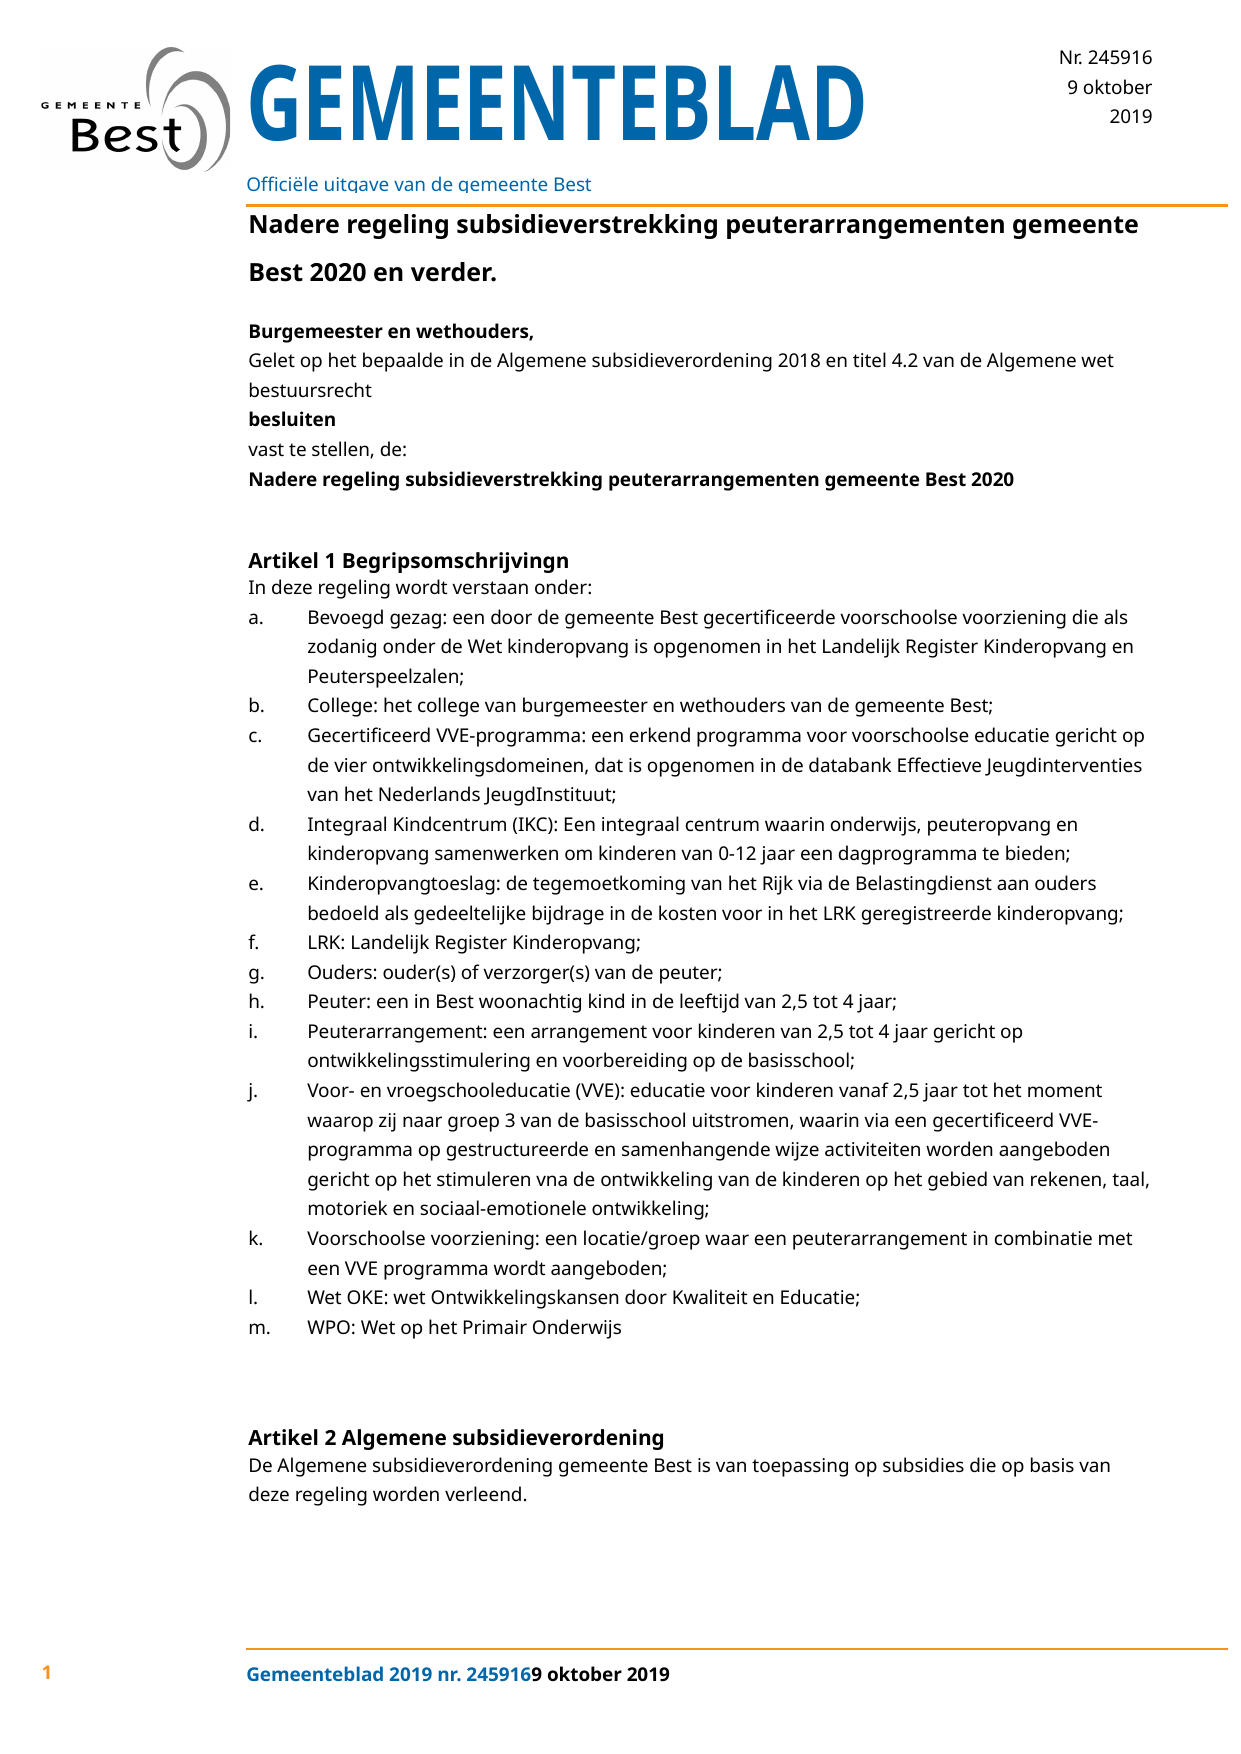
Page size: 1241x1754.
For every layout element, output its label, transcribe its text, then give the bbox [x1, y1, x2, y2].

text Artikel 1 Begripsomschrijvingn [248, 546, 1152, 574]
list College: het college van burgemeester en wethouders van de gemeente Best; [248, 693, 1152, 718]
text Artikel 2 Algemene subsidieverordening [248, 1423, 1152, 1452]
list Ouders: ouder(s) of verzorger(s) van de peuter; [248, 959, 1152, 984]
text Nadere regeling subsidieverstrekking peuterarrangementen gemeente Best 2020 en verder. [248, 207, 1152, 288]
list Voor- en vroegschooleducatie (VVE): educatie voor kinderen vanaf 2,5 jaar tot het moment waarop zij naar groep 3 van de basisschool uitstromen, waarin via een gecertificeerd VVE-programma op gestructureerde en samenhangende wijze activiteiten worden aangeboden gericht op het stimuleren vna de ontwikkeling van de kinderen op het gebied van rekenen, taal, motoriek en sociaal-emotionele ontwikkeling; [248, 1077, 1152, 1221]
list Integraal Kindcentrum (IKC): Een integraal centrum waarin onderwijs, peuteropvang en kinderopvang samenwerken om kinderen van 0-12 jaar een dagprogramma te bieden; [248, 811, 1152, 866]
text Burgemeester en wethouders, [248, 318, 1152, 344]
text Nadere regeling subsidieverstrekking peuterarrangementen gemeente Best 2020 [248, 466, 1152, 492]
list Voorschoolse voorziening: een locatie/groep waar een peuterarrangement in combinatie met een VVE programma wordt aangeboden; [248, 1225, 1152, 1280]
picture [41, 47, 231, 172]
list LRK: Landelijk Register Kinderopvang; [248, 929, 1152, 955]
text In deze regeling wordt verstaan onder: [248, 574, 1152, 600]
list Peuter: een in Best woonachtig kind in de leeftijd van 2,5 tot 4 jaar; [248, 988, 1152, 1014]
list Gecertificeerd VVE-programma: een erkend programma voor voorschoolse educatie gericht op de vier ontwikkelingsdomeinen, dat is opgenomen in de databank Effectieve Jeugdinterventies van het Nederlands JeugdInstituut; [248, 722, 1152, 807]
text De Algemene subsidieverordening gemeente Best is van toepassing op subsidies die op basis van deze regeling worden verleend. [248, 1452, 1152, 1507]
text Gelet op het bepaalde in de Algemene subsidieverordening 2018 en titel 4.2 van de Algemene wet bestuursrecht [248, 347, 1152, 403]
text vast te stellen, de: [248, 436, 1152, 462]
list Peuterarrangement: een arrangement voor kinderen van 2,5 tot 4 jaar gericht op ontwikkelingsstimulering en voorbereiding op de basisschool; [248, 1018, 1152, 1073]
list Bevoegd gezag: een door de gemeente Best gecertificeerde voorschoolse voorziening die als zodanig onder de Wet kinderopvang is opgenomen in het Landelijk Register Kinderopvang en Peuterspeelzalen; [248, 604, 1152, 689]
list WPO: Wet op het Primair Onderwijs [248, 1314, 1152, 1339]
list Kinderopvangtoeslag: de tegemoetkoming van het Rijk via de Belastingdienst aan ouders bedoeld als gedeeltelijke bijdrage in de kosten voor in het LRK geregistreerde kinderopvang; [248, 870, 1152, 925]
text besluiten [248, 407, 1152, 432]
list Wet OKE: wet Ontwikkelingskansen door Kwaliteit en Educatie; [248, 1284, 1152, 1310]
